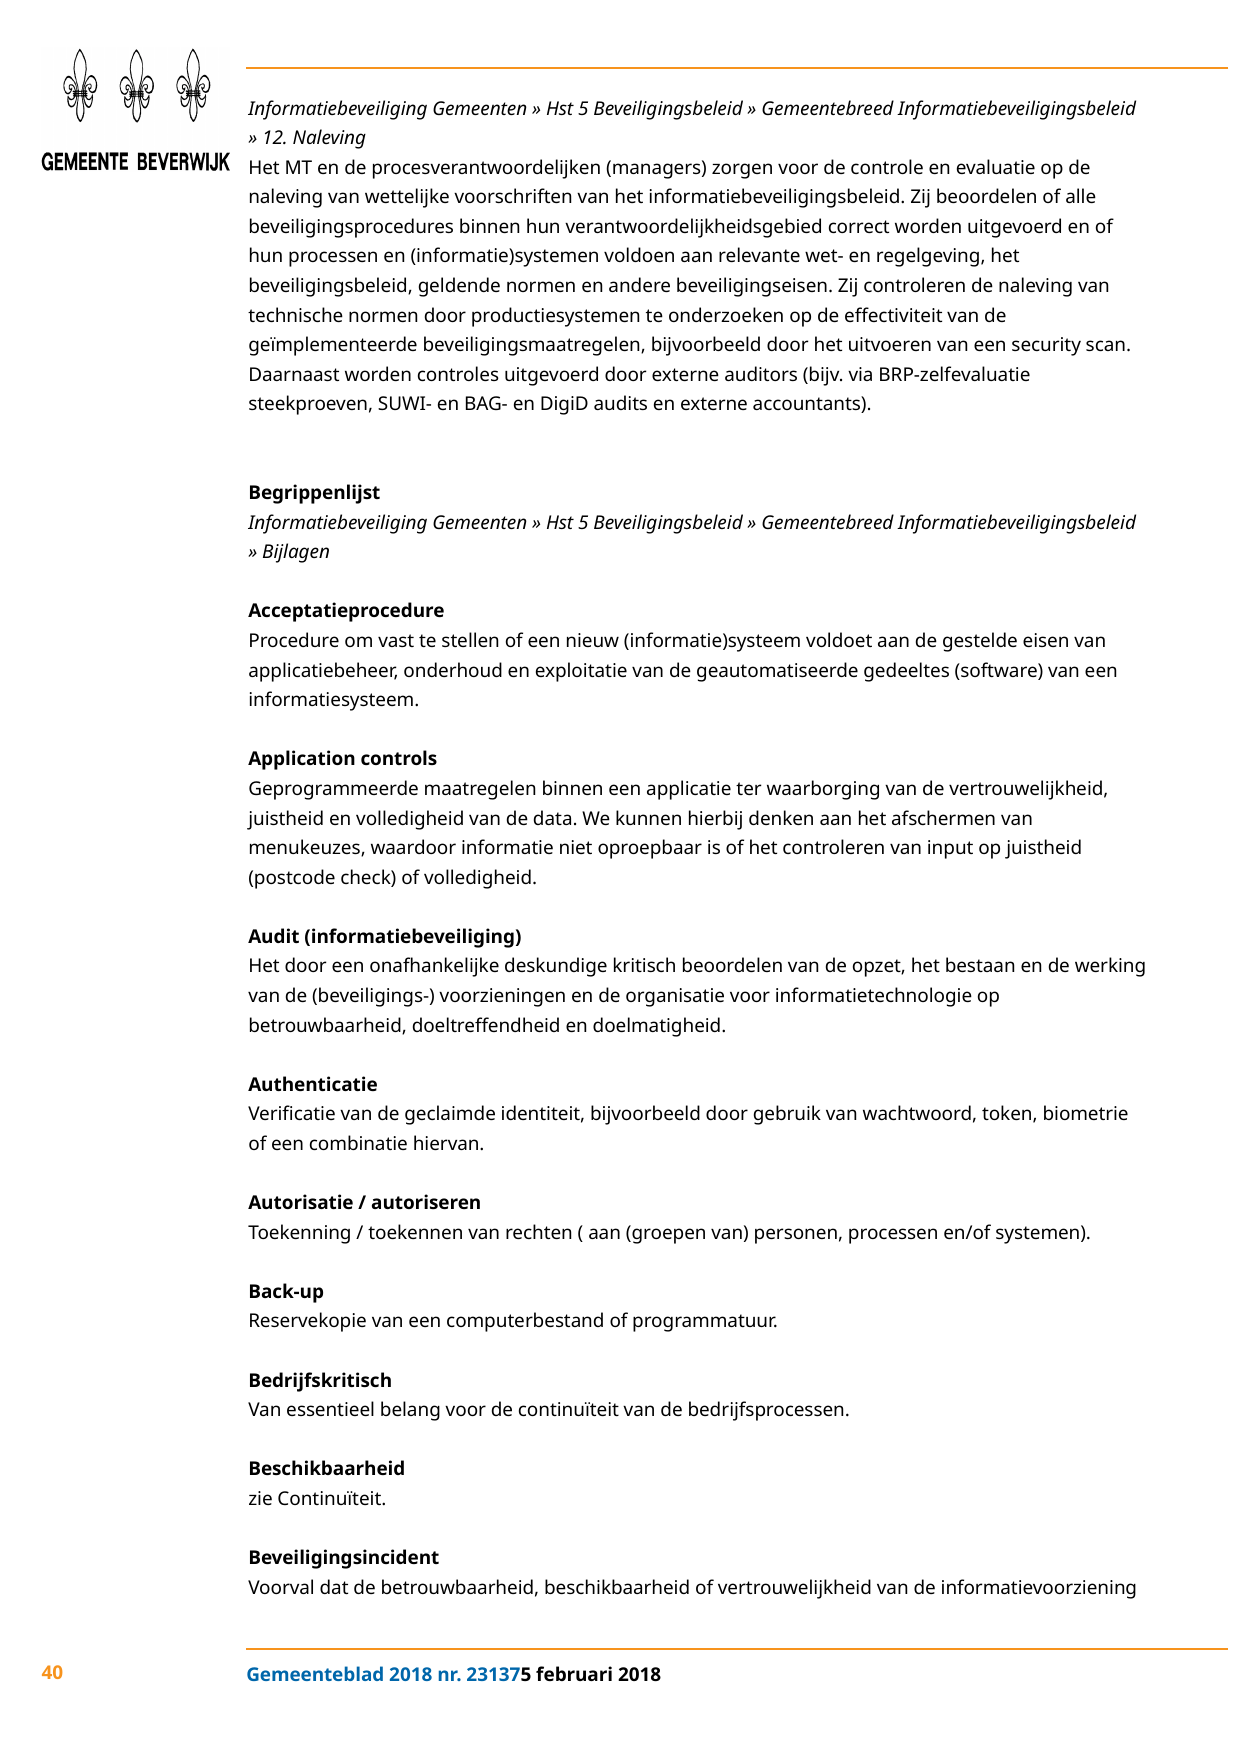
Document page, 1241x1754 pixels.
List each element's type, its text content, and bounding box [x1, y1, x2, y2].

text Voorval dat de betrouwbaarheid, beschikbaarheid of vertrouwelijkheid van de informatievoorziening [248, 1574, 1152, 1600]
text Application controls [248, 746, 1152, 771]
text Toekenning / toekennen van rechten ( aan (groepen van) personen, processen en/of systemen). [248, 1219, 1152, 1245]
text Beschikbaarheid [248, 1456, 1152, 1481]
text Verificatie van de geclaimde identiteit, bijvoorbeeld door gebruik van wachtwoord, token, biometrie of een combinatie hiervan. [248, 1101, 1152, 1156]
text Authenticatie [248, 1071, 1152, 1097]
text Van essentieel belang voor de continuïteit van de bedrijfsprocessen. [248, 1396, 1152, 1422]
picture [41, 47, 231, 172]
text Het door een onafhankelijke deskundige kritisch beoordelen van de opzet, het bestaan en de werking van de (beveiligings-) voorzieningen en de organisatie voor informatietechnologie op betrouwbaarheid, doeltreffendheid en doelmatigheid. [248, 953, 1152, 1038]
text Acceptatieprocedure [248, 598, 1152, 623]
text Informatiebeveiliging Gemeenten » Hst 5 Beveiligingsbeleid » Gemeentebreed Informatiebeveiligingsbeleid » 12. Naleving [248, 95, 1152, 150]
text Procedure om vast te stellen of een nieuw (informatie)systeem voldoet aan de gestelde eisen van applicatiebeheer, onderhoud en exploitatie van de geautomatiseerde gedeeltes (software) van een informatiesysteem. [248, 627, 1152, 712]
text zie Continuïteit. [248, 1485, 1152, 1511]
text Reservekopie van een computerbestand of programmatuur. [248, 1308, 1152, 1333]
text Audit (informatiebeveiliging) [248, 923, 1152, 949]
text Informatiebeveiliging Gemeenten » Hst 5 Beveiligingsbeleid » Gemeentebreed Informatiebeveiligingsbeleid » Bijlagen [248, 509, 1152, 564]
text Begrippenlijst [248, 479, 1152, 505]
text Geprogrammeerde maatregelen binnen een applicatie ter waarborging van de vertrouwelijkheid, juistheid en volledigheid van de data. We kunnen hierbij denken aan het afschermen van menukeuzes, waardoor informatie niet oproepbaar is of het controleren van input op juistheid (postcode check) of volledigheid. [248, 775, 1152, 890]
text Autorisatie / autoriseren [248, 1189, 1152, 1215]
text Bedrijfskritisch [248, 1367, 1152, 1393]
text Het MT en de procesverantwoordelijken (managers) zorgen voor de controle en evaluatie op de naleving van wettelijke voorschriften van het informatiebeveiligingsbeleid. Zij beoordelen of alle beveiligingsprocedures binnen hun verantwoordelijkheidsgebied correct worden uitgevoerd en of hun processen en (informatie)systemen voldoen aan relevante wet- en regelgeving, het beveiligingsbeleid, geldende normen en andere beveiligingseisen. Zij controleren de naleving van technische normen door productiesystemen te onderzoeken op de effectiviteit van de geïmplementeerde beveiligingsmaatregelen, bijvoorbeeld door het uitvoeren van een security scan. Daarnaast worden controles uitgevoerd door externe auditors (bijv. via BRP-zelfevaluatie steekproeven, SUWI- en BAG- en DigiD audits en externe accountants). [248, 154, 1152, 416]
text Beveiligingsincident [248, 1544, 1152, 1570]
text Back-up [248, 1278, 1152, 1304]
